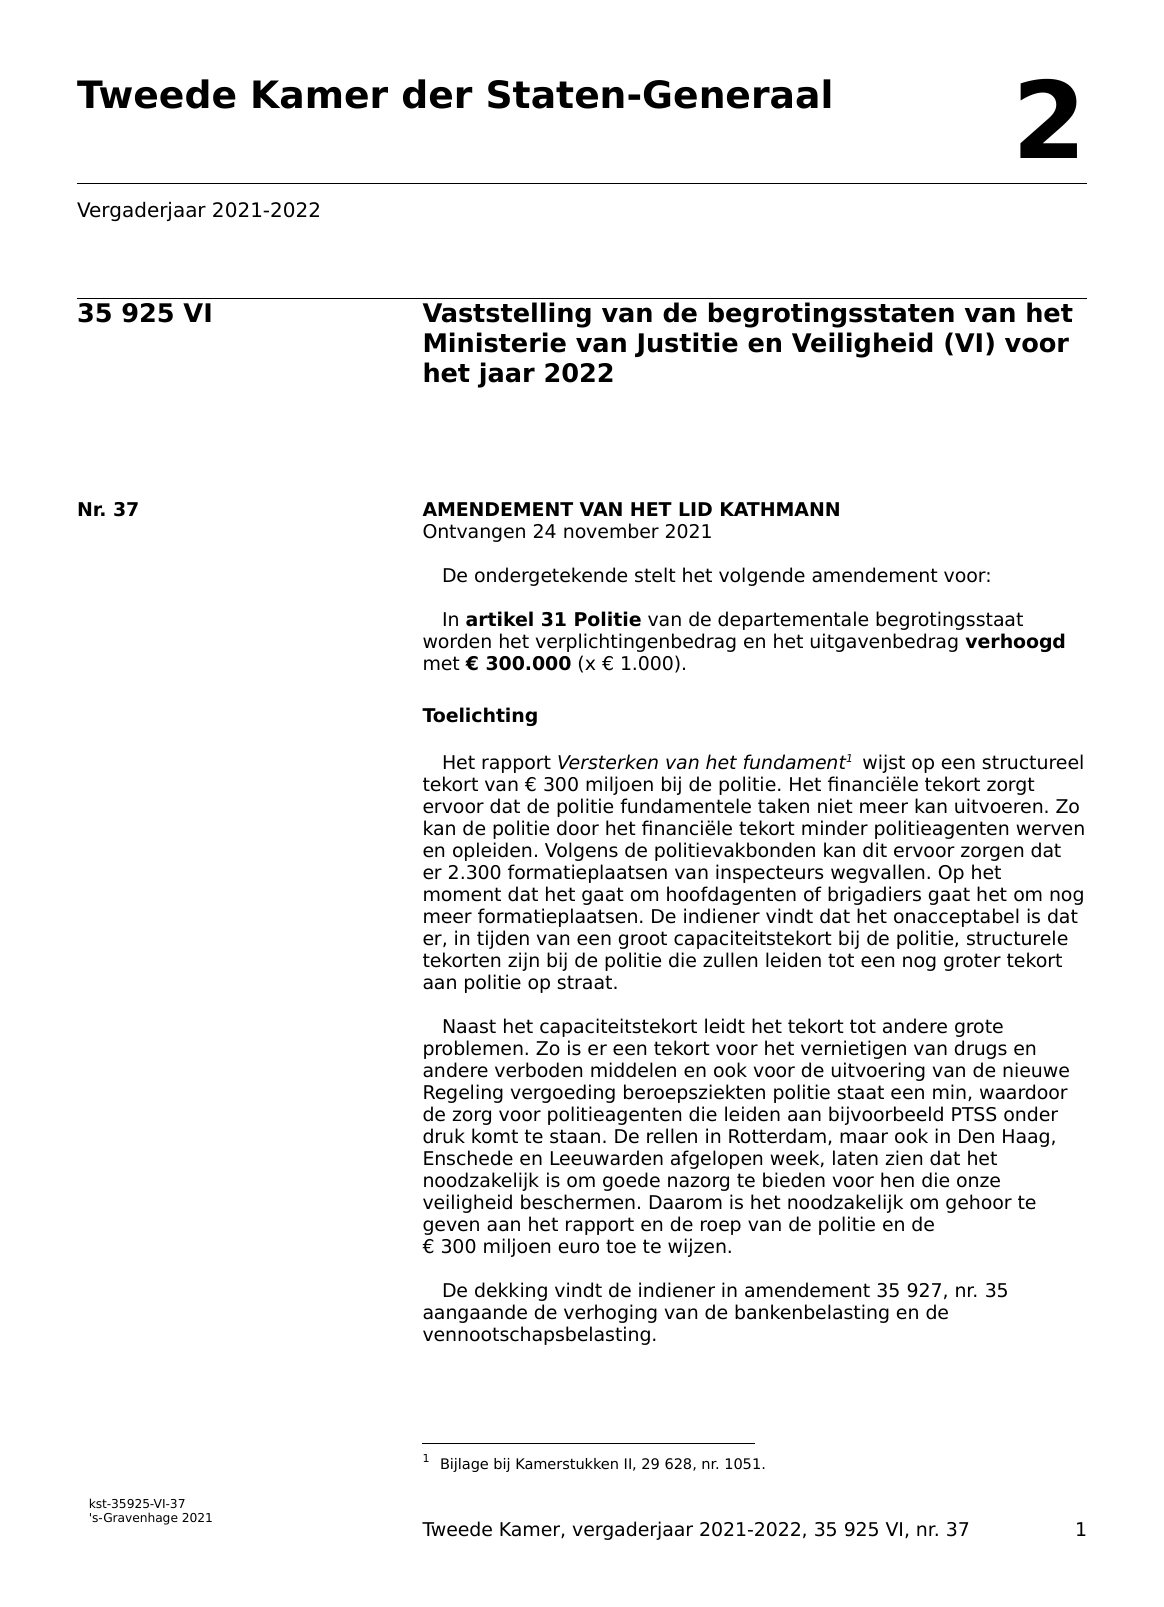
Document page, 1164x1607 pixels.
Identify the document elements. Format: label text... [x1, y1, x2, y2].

text Naast het capaciteitstekort leidt het tekort tot andere grote problemen. Zo is er een tekort voor het vernietigen van drugs en andere verboden middelen en ook voor de uitvoering van de nieuwe Regeling vergoeding beroepsziekten politie staat een min, waardoor de zorg voor politieagenten die leiden aan bijvoorbeeld PTSS onder druk komt te staan. De rellen in Rotterdam, maar ook in Den Haag, Enschede en Leeuwarden afgelopen week, laten zien dat het noodzakelijk is om goede nazorg te bieden voor hen die onze veiligheid beschermen. Daarom is het noodzakelijk om gehoor te geven aan het rapport en de roep van de politie en de € 300 miljoen euro toe te wijzen. [422, 1016, 1087, 1258]
table_cell Vergaderjaar 2021-2022 [77, 184, 1087, 298]
text Ontvangen 24 november 2021 [422, 521, 1087, 543]
text De dekking vindt de indiener in amendement 35 927, nr. 35 aangaande de verhoging van de bankenbelasting en de vennootschapsbelasting. [422, 1280, 1087, 1346]
text Bijlage bij Kamerstukken II, 29 628, nr. 1051. [422, 1452, 1087, 1474]
text kst-35925-VI-37 [88, 1497, 323, 1511]
text In artikel 31 Politie van de departementale begrotingsstaat worden het verplichtingenbedrag en het uitgavenbedrag verhoogd met € 300.000 (x € 1.000). [422, 609, 1087, 675]
subtitle 35 925 VI Vaststelling van de begrotingsstaten van het Ministerie van Justitie en Veiligheid (VI) voor het jaar 2022 [77, 299, 1087, 388]
table_header 2 [886, 59, 1087, 183]
text 's-Gravenhage 2021 [88, 1511, 323, 1525]
text De ondergetekende stelt het volgende amendement voor: [422, 565, 1087, 587]
subtitle Toelichting [422, 705, 1087, 727]
subtitle Nr. 37 AMENDEMENT VAN HET LID KATHMANN [77, 499, 1087, 521]
text Het rapport Versterken van het fundament wijst op een structureel tekort van € 300 miljoen bij de politie. Het financiële tekort zorgt ervoor dat de politie fundamentele taken niet meer kan uitvoeren. Zo kan de politie door het financiële tekort minder politieagenten werven en opleiden. Volgens de politievakbonden kan dit ervoor zorgen dat er 2.300 formatieplaatsen van inspecteurs wegvallen. Op het moment dat het gaat om hoofdagenten of brigadiers gaat het om nog meer formatieplaatsen. De indiener vindt dat het onacceptabel is dat er, in tijden van een groot capaciteitstekort bij de politie, structurele tekorten zijn bij de politie die zullen leiden tot een nog groter tekort aan politie op straat. [422, 752, 1087, 994]
table_header Tweede Kamer der Staten-Generaal [77, 59, 886, 183]
